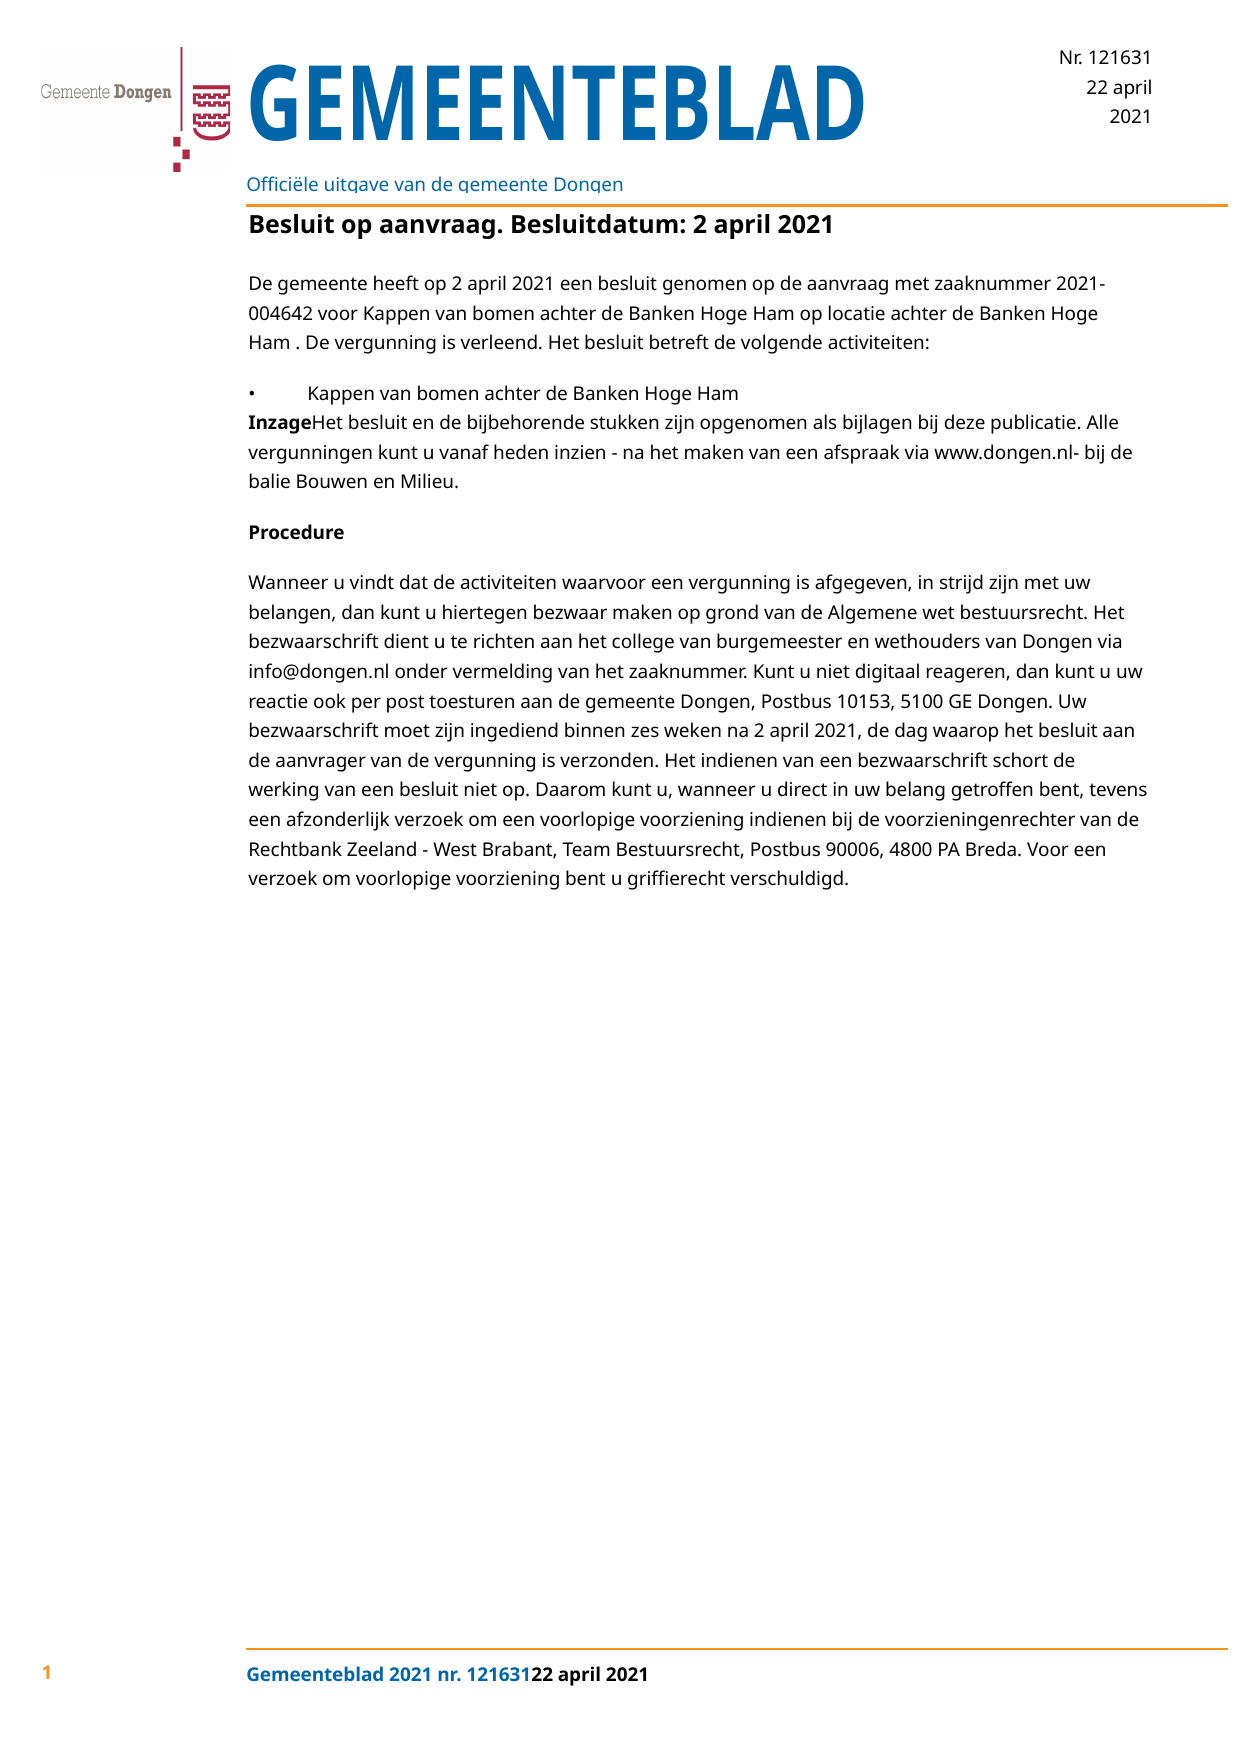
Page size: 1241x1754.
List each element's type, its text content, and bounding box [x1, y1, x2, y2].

text InzageHet besluit en de bijbehorende stukken zijn opgenomen als bijlagen bij deze publicatie. Alle vergunningen kunt u vanaf heden inzien - na het maken van een afspraak via www.dongen.nl- bij de balie Bouwen en Milieu. [248, 409, 1152, 494]
text Procedure [248, 519, 1152, 545]
text De gemeente heeft op 2 april 2021 een besluit genomen op de aanvraag met zaaknummer 2021-004642 voor Kappen van bomen achter de Banken Hoge Ham op locatie achter de Banken Hoge Ham . De vergunning is verleend. Het besluit betreft de volgende activiteiten: [248, 270, 1152, 355]
text Besluit op aanvraag. Besluitdatum: 2 april 2021 [248, 207, 1152, 241]
text Wanneer u vindt dat de activiteiten waarvoor een vergunning is afgegeven, in strijd zijn met uw belangen, dan kunt u hiertegen bezwaar maken op grond van de Algemene wet bestuursrecht. Het bezwaarschrift dient u te richten aan het college van burgemeester en wethouders van Dongen via info@dongen.nl onder vermelding van het zaaknummer. Kunt u niet digitaal reageren, dan kunt u uw reactie ook per post toesturen aan de gemeente Dongen, Postbus 10153, 5100 GE Dongen. Uw bezwaarschrift moet zijn ingediend binnen zes weken na 2 april 2021, de dag waarop het besluit aan de aanvrager van de vergunning is verzonden. Het indienen van een bezwaarschrift schort de werking van een besluit niet op. Daarom kunt u, wanneer u direct in uw belang getroffen bent, tevens een afzonderlijk verzoek om een voorlopige voorziening indienen bij de voorzieningenrechter van de Rechtbank Zeeland - West Brabant, Team Bestuursrecht, Postbus 90006, 4800 PA Breda. Voor een verzoek om voorlopige voorziening bent u griffierecht verschuldigd. [248, 569, 1152, 891]
list Kappen van bomen achter de Banken Hoge Ham [248, 380, 1152, 406]
picture [41, 47, 231, 172]
